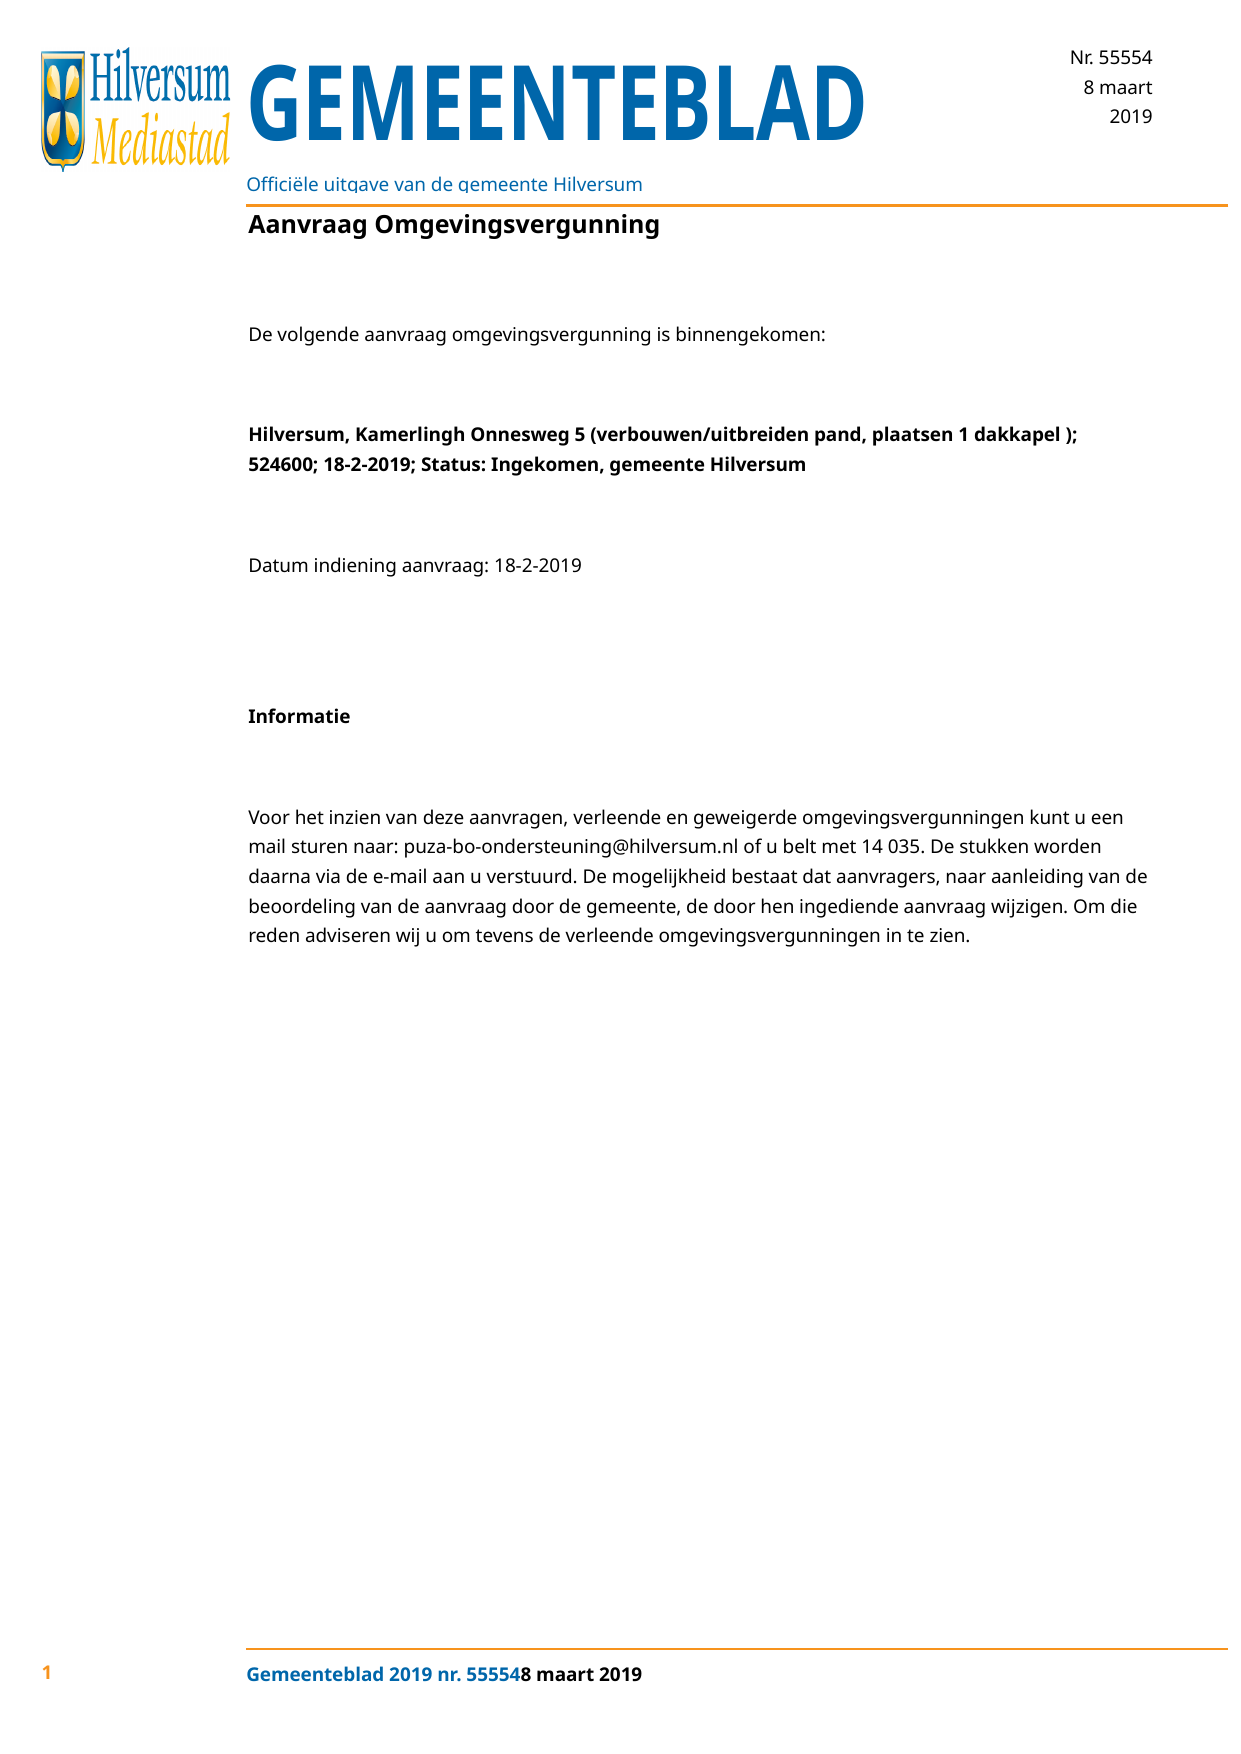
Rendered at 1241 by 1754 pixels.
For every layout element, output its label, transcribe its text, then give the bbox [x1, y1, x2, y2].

text Hilversum, Kamerlingh Onnesweg 5 (verbouwen/uitbreiden pand, plaatsen 1 dakkapel ); 524600; 18-2-2019; Status: Ingekomen, gemeente Hilversum [248, 422, 1152, 477]
text De volgende aanvraag omgevingsvergunning is binnengekomen: [248, 321, 1152, 346]
text Aanvraag Omgevingsvergunning [248, 207, 1152, 241]
text Informatie [248, 703, 1152, 729]
text Voor het inzien van deze aanvragen, verleende en geweigerde omgevingsvergunningen kunt u een mail sturen naar: puza-bo-ondersteuning@hilversum.nl of u belt met 14 035. De stukken worden daarna via de e-mail aan u verstuurd. De mogelijkheid bestaat dat aanvragers, naar aanleiding van de beoordeling van de aanvraag door de gemeente, de door hen ingediende aanvraag wijzigen. Om die reden adviseren wij u om tevens de verleende omgevingsvergunningen in te zien. [248, 804, 1152, 948]
text Datum indiening aanvraag: 18-2-2019 [248, 552, 1152, 578]
picture [41, 47, 231, 172]
